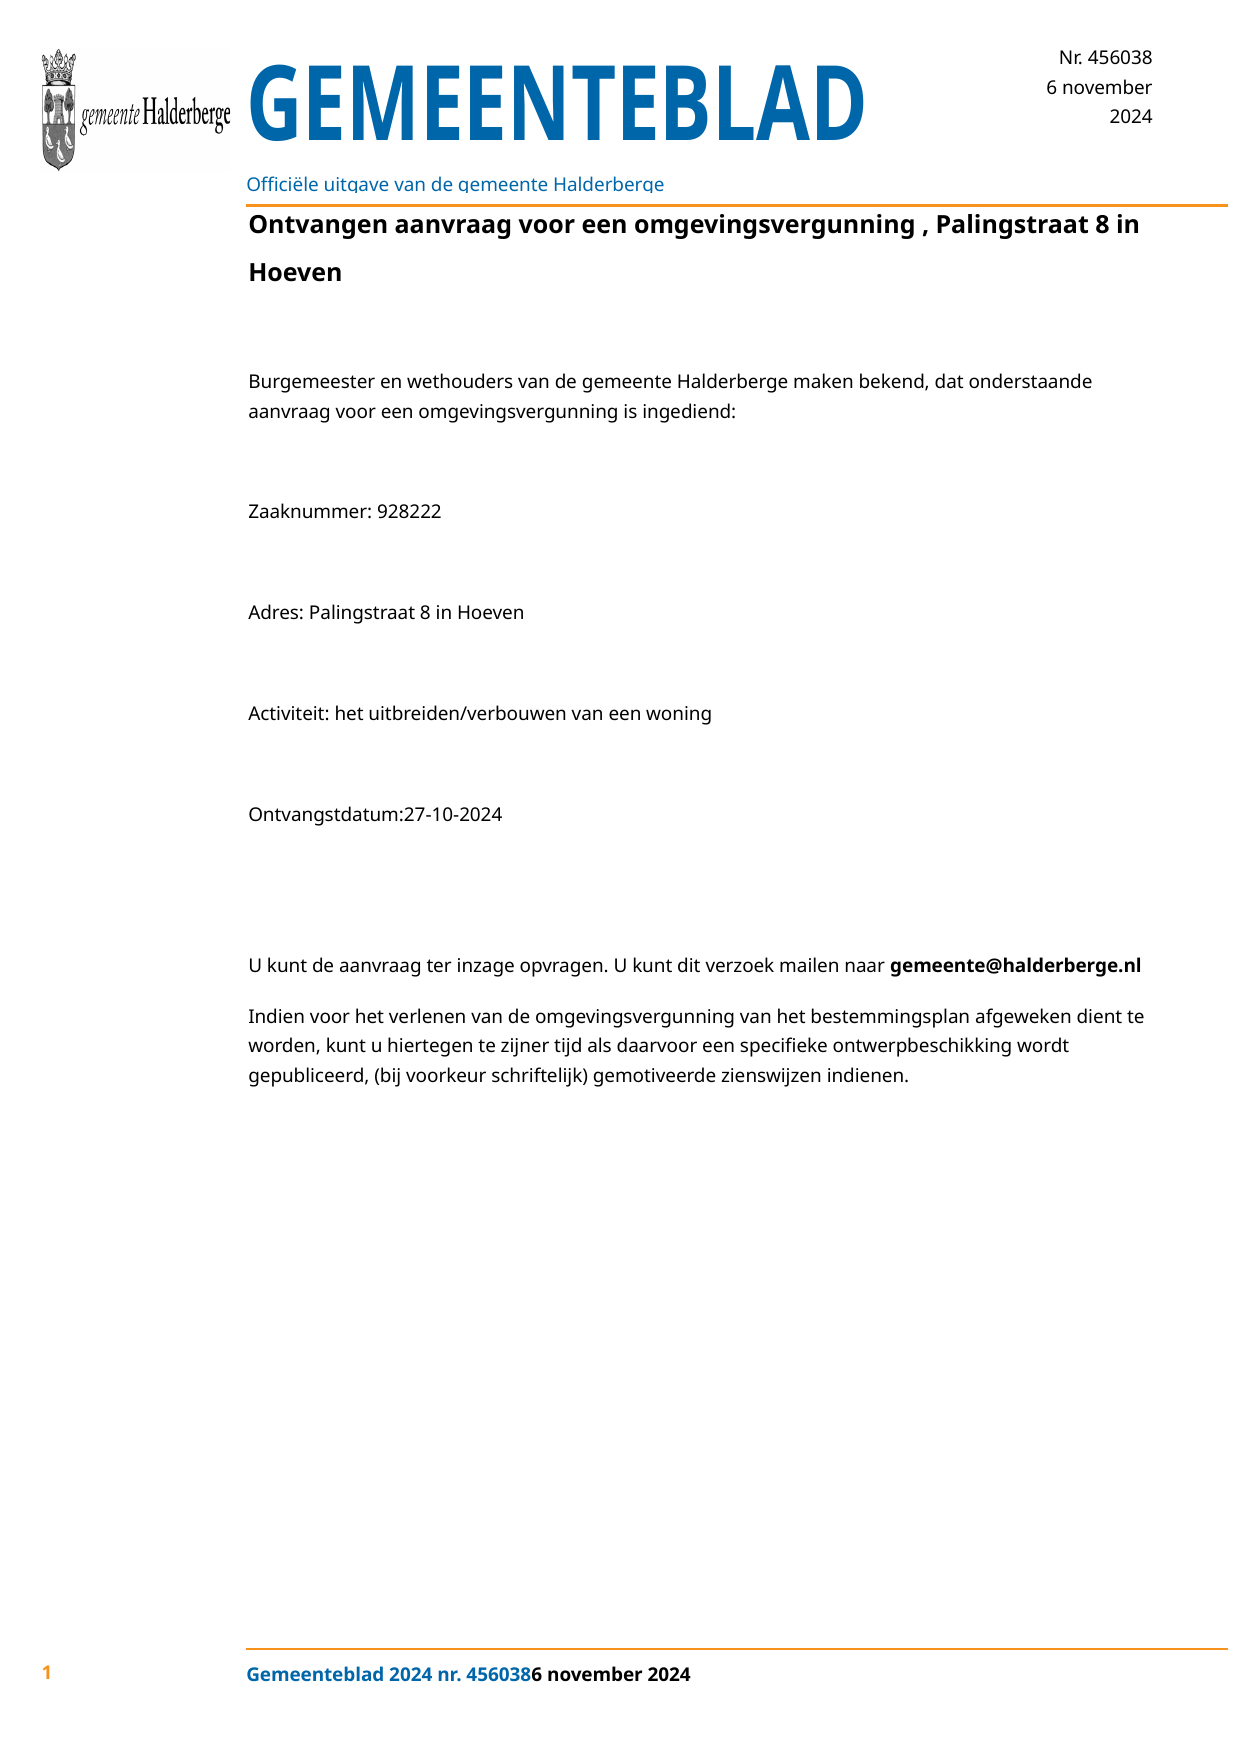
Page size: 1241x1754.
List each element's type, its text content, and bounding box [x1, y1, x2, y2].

text Burgemeester en wethouders van de gemeente Halderberge maken bekend, dat onderstaande aanvraag voor een omgevingsvergunning is ingediend: [248, 368, 1152, 424]
text Indien voor het verlenen van de omgevingsvergunning van het bestemmingsplan afgeweken dient te worden, kunt u hiertegen te zijner tijd als daarvoor een specifieke ontwerpbeschikking wordt gepubliceerd, (bij voorkeur schriftelijk) gemotiveerde zienswijzen indienen. [248, 1003, 1152, 1088]
text Ontvangen aanvraag voor een omgevingsvergunning , Palingstraat 8 in Hoeven [248, 207, 1152, 288]
text Zaaknummer: 928222 [248, 499, 1152, 524]
picture [41, 47, 231, 172]
text Activiteit: het uitbreiden/verbouwen van een woning [248, 700, 1152, 726]
text U kunt de aanvraag ter inzage opvragen. U kunt dit verzoek mailen naar gemeente@halderberge.nl [248, 952, 1152, 978]
text Ontvangstdatum:27-10-2024 [248, 801, 1152, 827]
text Adres: Palingstraat 8 in Hoeven [248, 599, 1152, 625]
